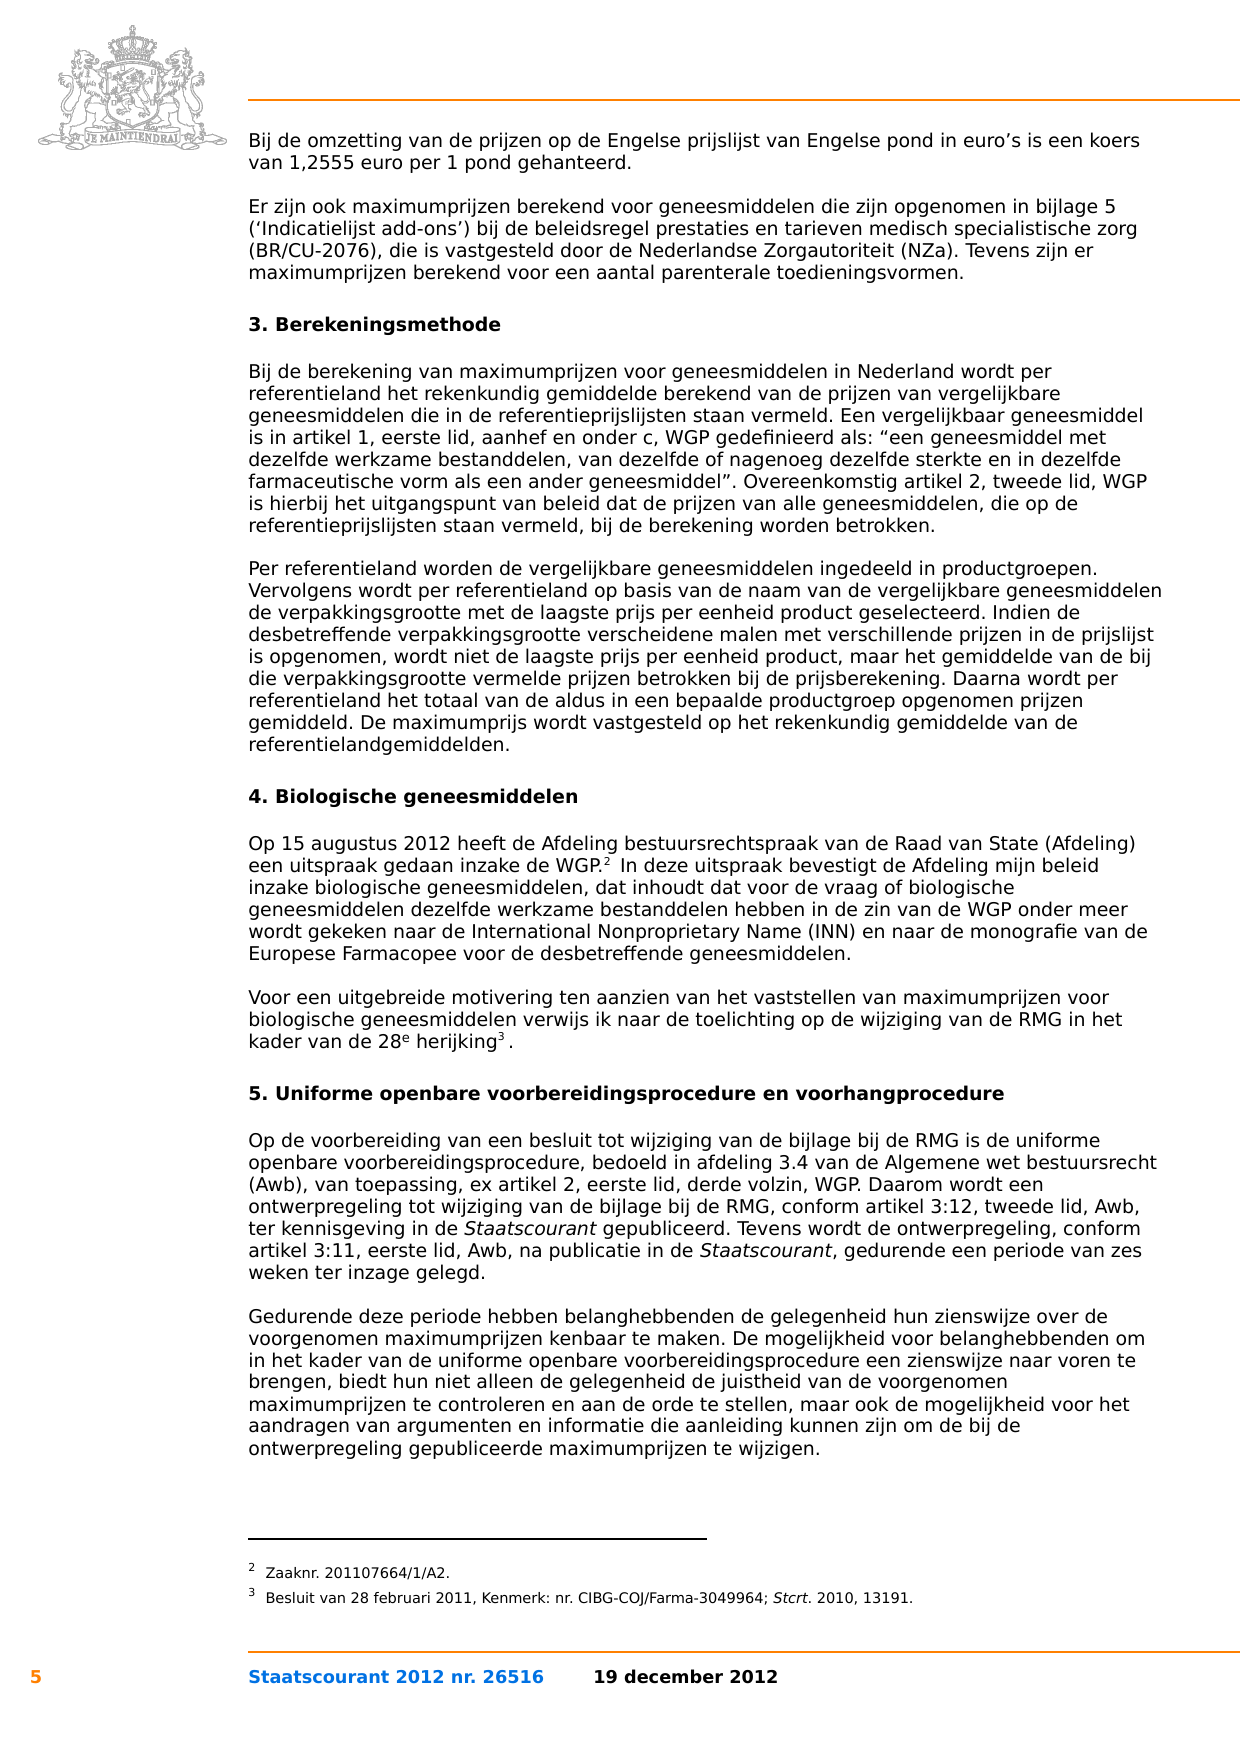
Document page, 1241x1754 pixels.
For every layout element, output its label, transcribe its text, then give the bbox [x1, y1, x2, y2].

subtitle 5. Uniforme openbare voorbereidingsprocedure en voorhangprocedure [248, 1083, 1163, 1105]
text Gedurende deze periode hebben belanghebbenden de gelegenheid hun zienswijze over de voorgenomen maximumprijzen kenbaar te maken. De mogelijkheid voor belanghebbenden om in het kader van de uniforme openbare voorbereidingsprocedure een zienswijze naar voren te brengen, biedt hun niet alleen de gelegenheid de juistheid van de voorgenomen maximumprijzen te controleren en aan de orde te stellen, maar ook de mogelijkheid voor het aandragen van argumenten en informatie die aanleiding kunnen zijn om de bij de ontwerpregeling gepubliceerde maximumprijzen te wijzigen. [248, 1306, 1163, 1459]
text Voor een uitgebreide motivering ten aanzien van het vaststellen van maximumprijzen voor biologische geneesmiddelen verwijs ik naar de toelichting op de wijziging van de RMG in het kader van de 28e herijking. [248, 987, 1163, 1053]
text Bij de berekening van maximumprijzen voor geneesmiddelen in Nederland wordt per referentieland het rekenkundig gemiddelde berekend van de prijzen van vergelijkbare geneesmiddelen die in de referentieprijslijsten staan vermeld. Een vergelijkbaar geneesmiddel is in artikel 1, eerste lid, aanhef en onder c, WGP gedefinieerd als: “een geneesmiddel met dezelfde werkzame bestanddelen, van dezelfde of nagenoeg dezelfde sterkte en in dezelfde farmaceutische vorm als een ander geneesmiddel”. Overeenkomstig artikel 2, tweede lid, WGP is hierbij het uitgangspunt van beleid dat de prijzen van alle geneesmiddelen, die op de referentieprijslijsten staan vermeld, bij de berekening worden betrokken. [248, 361, 1163, 536]
text Bij de omzetting van de prijzen op de Engelse prijslijst van Engelse pond in euro’s is een koers van 1,2555 euro per 1 pond gehanteerd. [248, 130, 1163, 174]
text Zaaknr. 201107664/1/A2. [248, 1561, 1163, 1583]
subtitle 4. Biologische geneesmiddelen [248, 786, 1163, 808]
text Op de voorbereiding van een besluit tot wijziging van de bijlage bij de RMG is de uniforme openbare voorbereidingsprocedure, bedoeld in afdeling 3.4 van de Algemene wet bestuursrecht (Awb), van toepassing, ex artikel 2, eerste lid, derde volzin, WGP. Daarom wordt een ontwerpregeling tot wijziging van de bijlage bij de RMG, conform artikel 3:12, tweede lid, Awb, ter kennisgeving in de Staatscourant gepubliceerd. Tevens wordt de ontwerpregeling, conform artikel 3:11, eerste lid, Awb, na publicatie in de Staatscourant, gedurende een periode van zes weken ter inzage gelegd. [248, 1130, 1163, 1284]
subtitle 3. Berekeningsmethode [248, 314, 1163, 336]
text Op 15 augustus 2012 heeft de Afdeling bestuursrechtspraak van de Raad van State (Afdeling) een uitspraak gedaan inzake de WGP. In deze uitspraak bevestigt de Afdeling mijn beleid inzake biologische geneesmiddelen, dat inhoudt dat voor de vraag of biologische geneesmiddelen dezelfde werkzame bestanddelen hebben in de zin van de WGP onder meer wordt gekeken naar de International Nonproprietary Name (INN) en naar de monografie van de Europese Farmacopee voor de desbetreffende geneesmiddelen. [248, 833, 1163, 965]
text Per referentieland worden de vergelijkbare geneesmiddelen ingedeeld in productgroepen. Vervolgens wordt per referentieland op basis van de naam van de vergelijkbare geneesmiddelen de verpakkingsgrootte met de laagste prijs per eenheid product geselecteerd. Indien de desbetreffende verpakkingsgrootte verscheidene malen met verschillende prijzen in de prijslijst is opgenomen, wordt niet de laagste prijs per eenheid product, maar het gemiddelde van de bij die verpakkingsgrootte vermelde prijzen betrokken bij de prijsberekening. Daarna wordt per referentieland het totaal van de aldus in een bepaalde productgroep opgenomen prijzen gemiddeld. De maximumprijs wordt vastgesteld op het rekenkundig gemiddelde van de referentielandgemiddelden. [248, 558, 1163, 756]
picture [38, 25, 227, 150]
text Besluit van 28 februari 2011, Kenmerk: nr. CIBG-COJ/Farma-3049964; Stcrt. 2010, 13191. [248, 1586, 1163, 1608]
text Er zijn ook maximumprijzen berekend voor geneesmiddelen die zijn opgenomen in bijlage 5 (‘Indicatielijst add-ons’) bij de beleidsregel prestaties en tarieven medisch specialistische zorg (BR/CU-2076), die is vastgesteld door de Nederlandse Zorgautoriteit (NZa). Tevens zijn er maximumprijzen berekend voor een aantal parenterale toedieningsvormen. [248, 196, 1163, 284]
